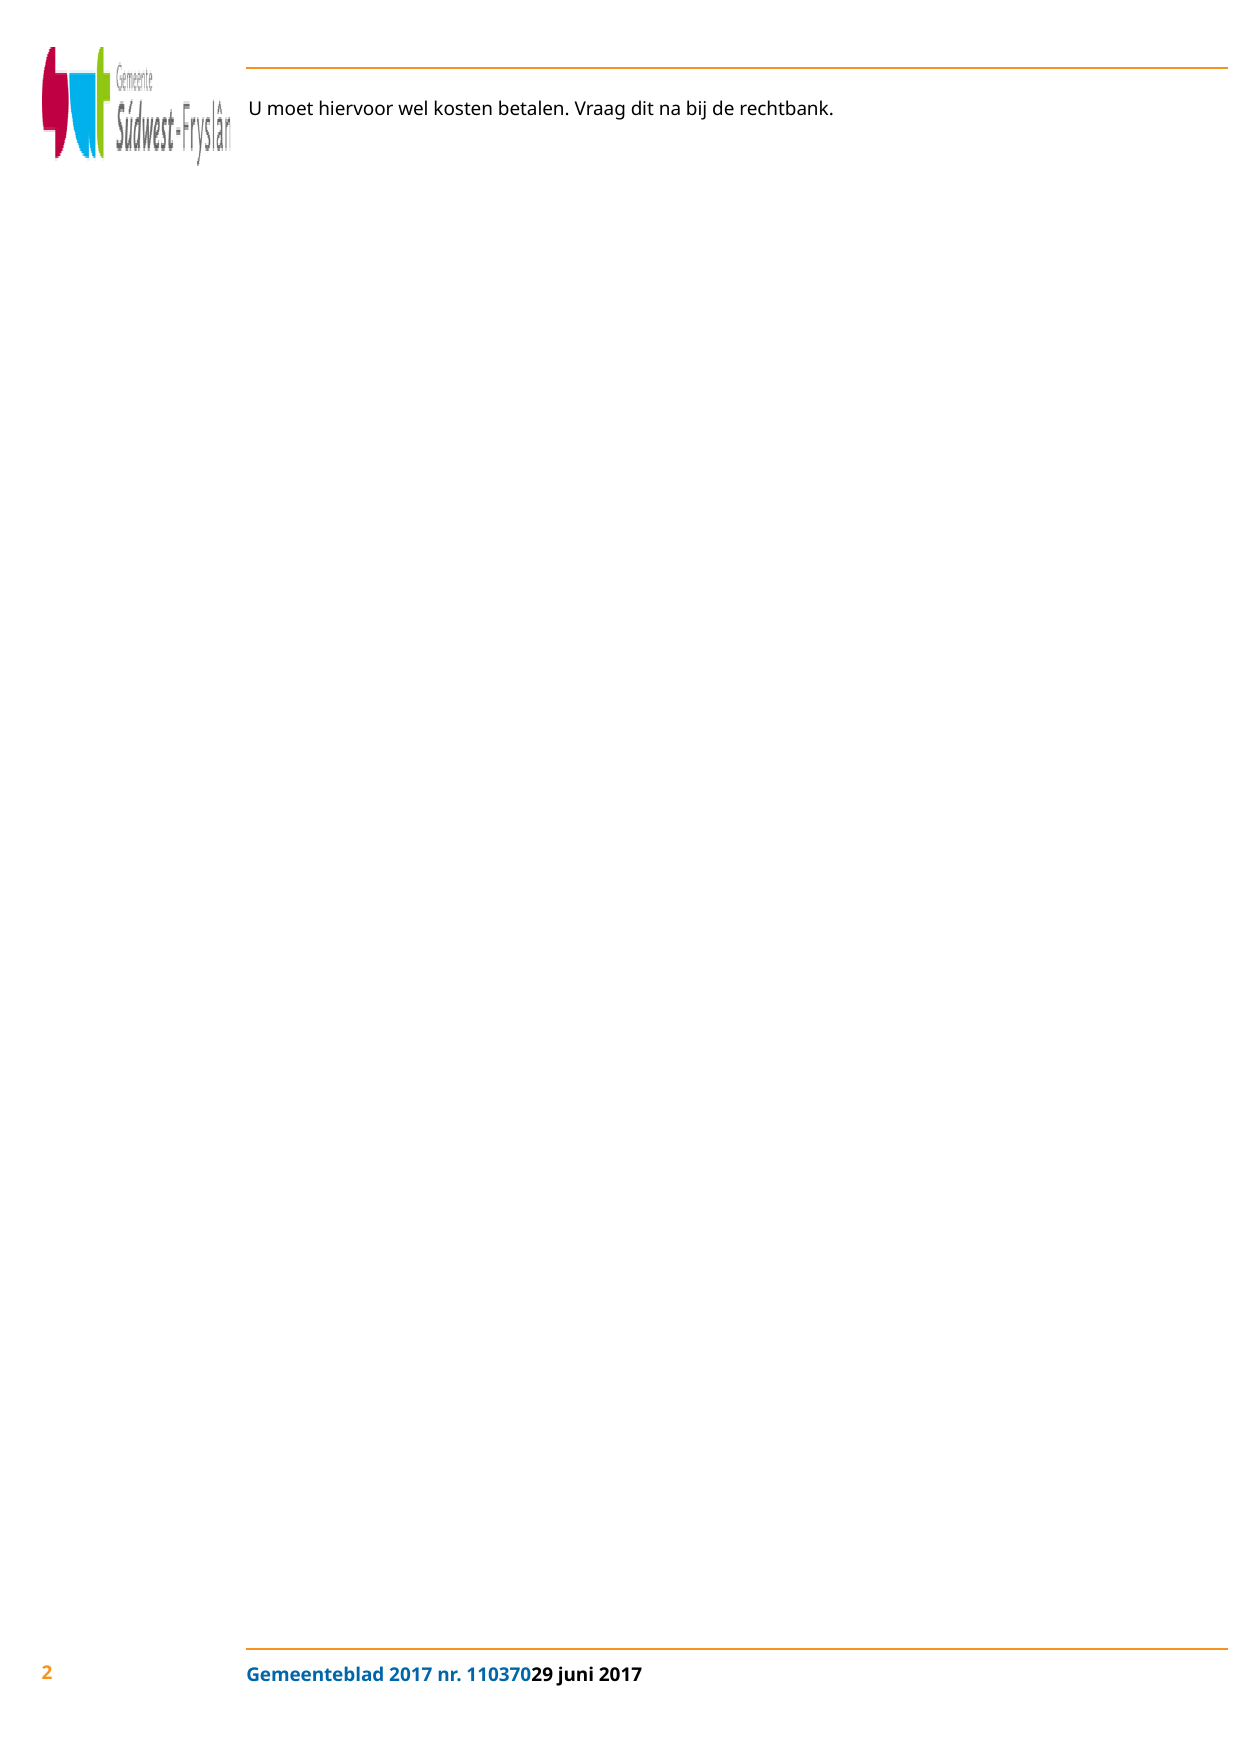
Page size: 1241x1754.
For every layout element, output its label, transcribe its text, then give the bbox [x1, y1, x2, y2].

text U moet hiervoor wel kosten betalen. Vraag dit na bij de rechtbank. [248, 95, 1152, 121]
picture [41, 47, 231, 172]
